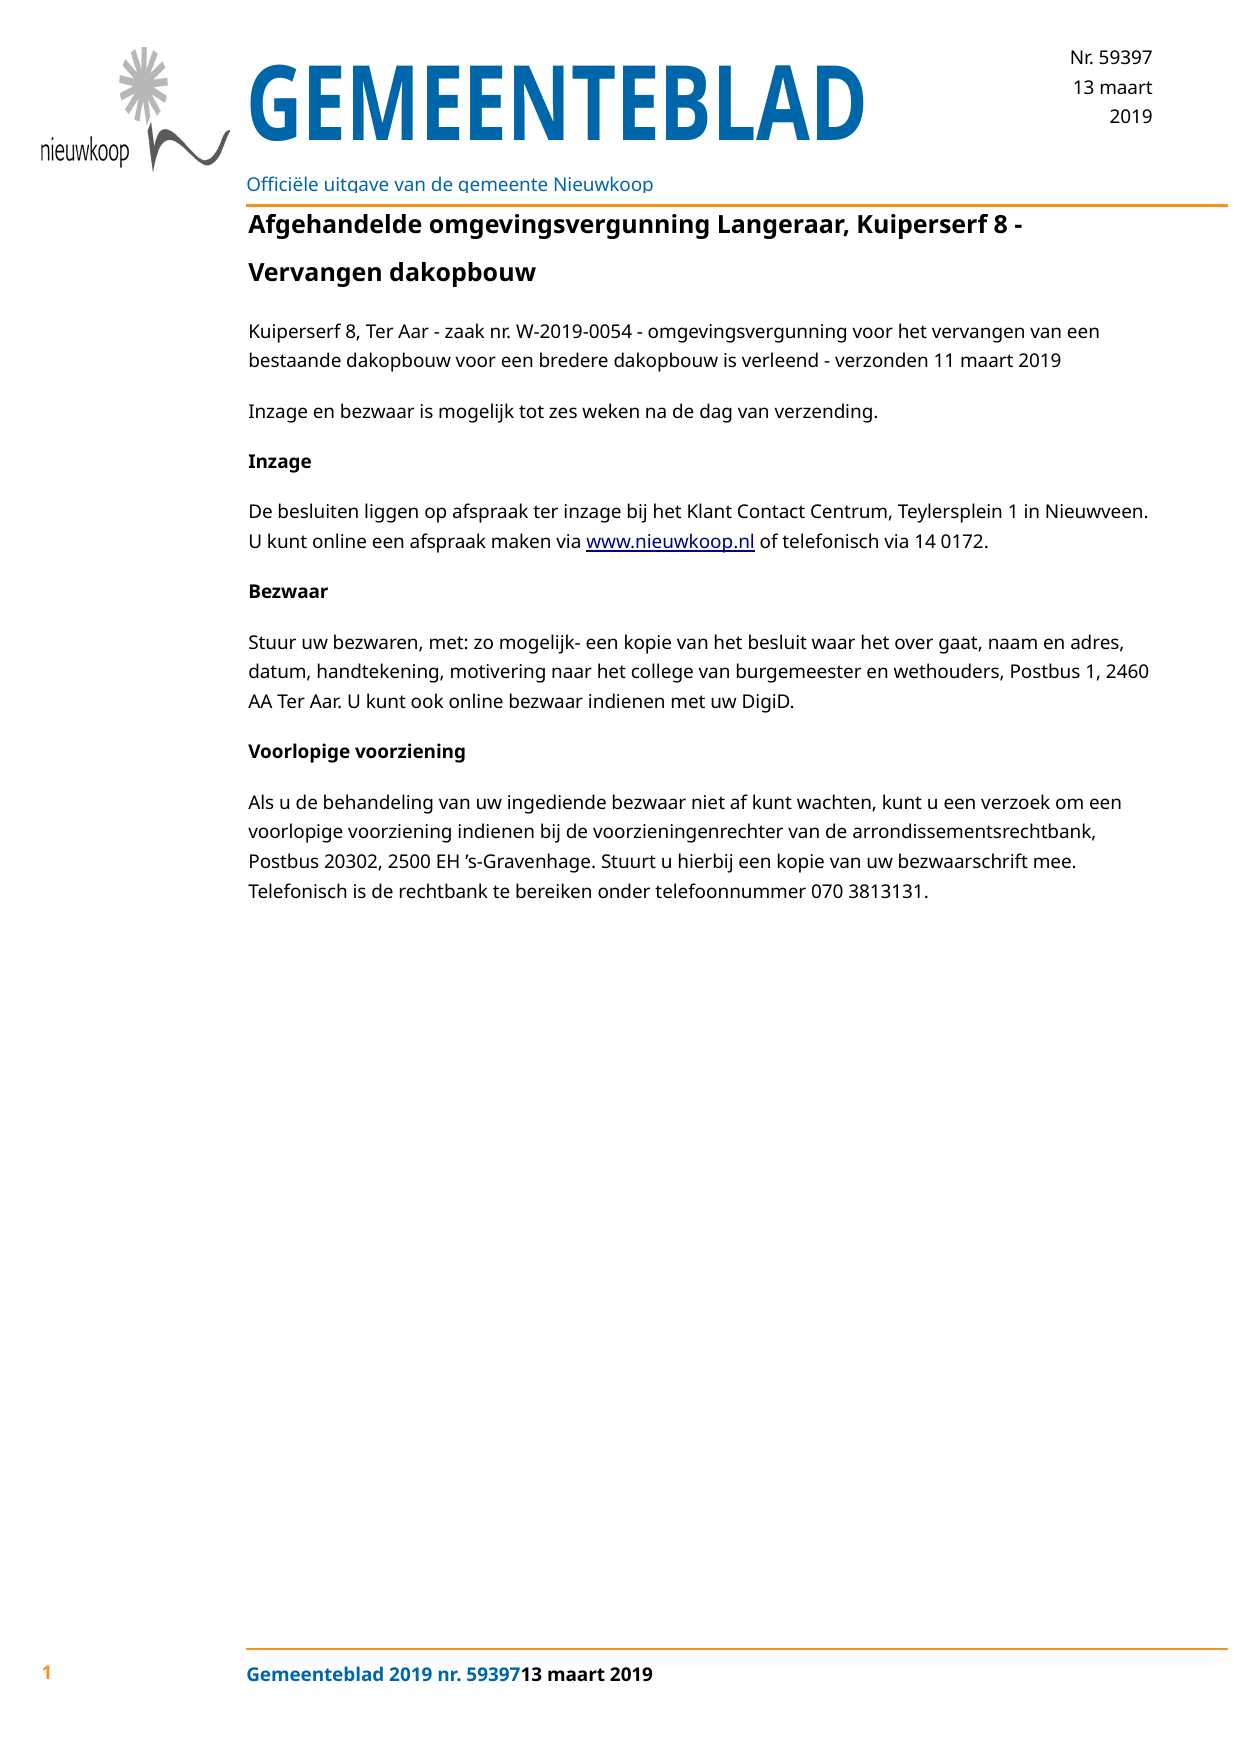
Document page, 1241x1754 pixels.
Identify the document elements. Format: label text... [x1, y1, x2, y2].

text Stuur uw bezwaren, met: zo mogelijk- een kopie van het besluit waar het over gaat, naam en adres, datum, handtekening, motivering naar het college van burgemeester en wethouders, Postbus 1, 2460 AA Ter Aar. U kunt ook online bezwaar indienen met uw DigiD. [248, 629, 1152, 714]
text Bezwaar [248, 579, 1152, 604]
text Kuiperserf 8, Ter Aar - zaak nr. W-2019-0054 - omgevingsvergunning voor het vervangen van een bestaande dakopbouw voor een bredere dakopbouw is verleend - verzonden 11 maart 2019 [248, 318, 1152, 373]
text Inzage [248, 448, 1152, 474]
text Afgehandelde omgevingsvergunning Langeraar, Kuiperserf 8 - Vervangen dakopbouw [248, 207, 1152, 288]
text De besluiten liggen op afspraak ter inzage bij het Klant Contact Centrum, Teylersplein 1 in Nieuwveen. U kunt online een afspraak maken via www.nieuwkoop.nl of telefonisch via 14 0172. [248, 499, 1152, 554]
text Als u de behandeling van uw ingediende bezwaar niet af kunt wachten, kunt u een verzoek om een voorlopige voorziening indienen bij de voorzieningenrechter van de arrondissementsrechtbank, Postbus 20302, 2500 EH ’s-Gravenhage. Stuurt u hierbij een kopie van uw bezwaarschrift mee. Telefonisch is de rechtbank te bereiken onder telefoonnummer 070 3813131. [248, 789, 1152, 904]
text Inzage en bezwaar is mogelijk tot zes weken na de dag van verzending. [248, 398, 1152, 424]
text Voorlopige voorziening [248, 739, 1152, 764]
picture [41, 47, 231, 172]
